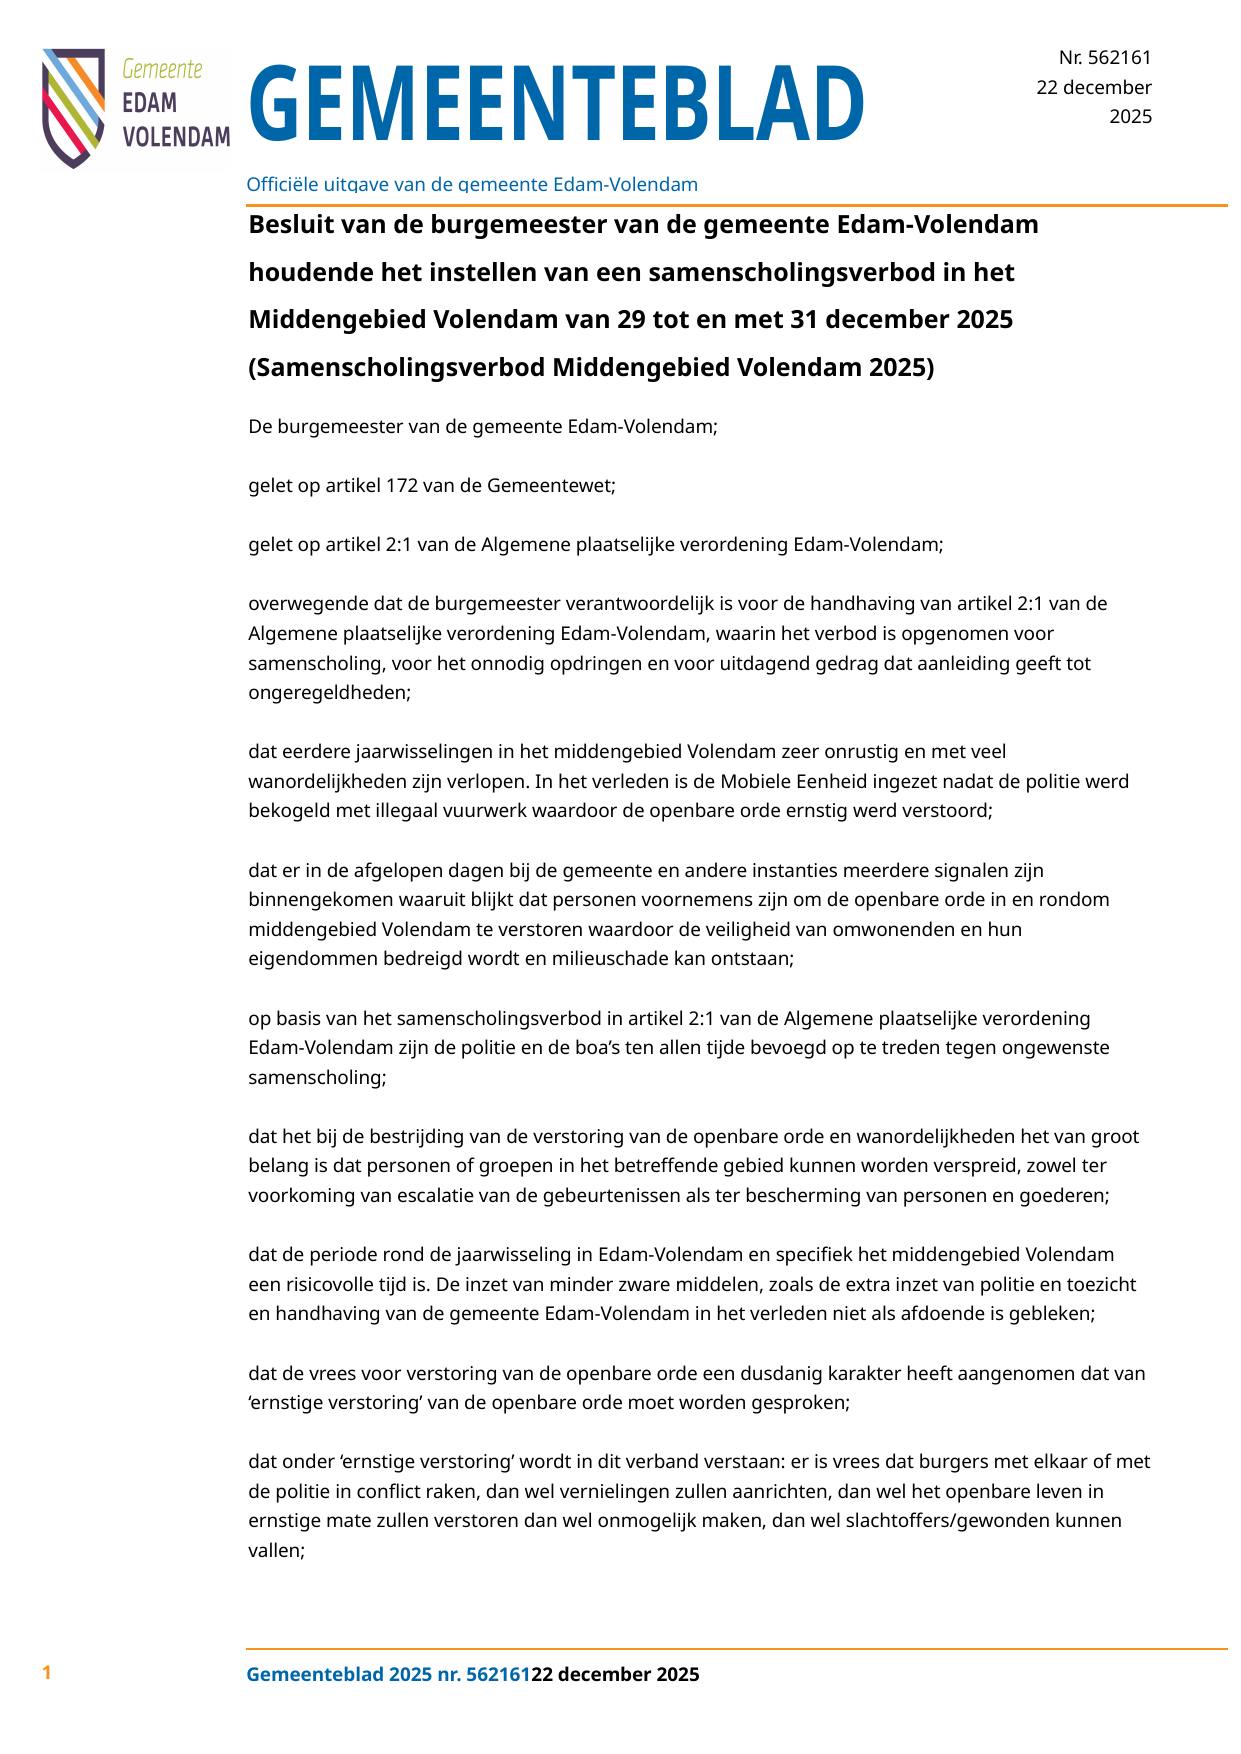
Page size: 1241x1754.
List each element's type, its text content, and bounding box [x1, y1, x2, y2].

text dat onder ‘ernstige verstoring’ wordt in dit verband verstaan: er is vrees dat burgers met elkaar of met de politie in conflict raken, dan wel vernielingen zullen aanrichten, dan wel het openbare leven in ernstige mate zullen verstoren dan wel onmogelijk maken, dan wel slachtoffers/gewonden kunnen vallen; [248, 1448, 1152, 1563]
text dat er in de afgelopen dagen bij de gemeente en andere instanties meerdere signalen zijn binnengekomen waaruit blijkt dat personen voornemens zijn om de openbare orde in en rondom middengebied Volendam te verstoren waardoor de veiligheid van omwonenden en hun eigendommen bedreigd wordt en milieuschade kan ontstaan; [248, 857, 1152, 971]
text dat de vrees voor verstoring van de openbare orde een dusdanig karakter heeft aangenomen dat van ‘ernstige verstoring’ van de openbare orde moet worden gesproken; [248, 1360, 1152, 1415]
text dat de periode rond de jaarwisseling in Edam-Volendam en specifiek het middengebied Volendam een risicovolle tijd is. De inzet van minder zware middelen, zoals de extra inzet van politie en toezicht en handhaving van de gemeente Edam-Volendam in het verleden niet als afdoende is gebleken; [248, 1241, 1152, 1326]
text overwegende dat de burgemeester verantwoordelijk is voor de handhaving van artikel 2:1 van de Algemene plaatselijke verordening Edam-Volendam, waarin het verbod is opgenomen voor samenscholing, voor het onnodig opdringen en voor uitdagend gedrag dat aanleiding geeft tot ongeregeldheden; [248, 591, 1152, 705]
text gelet op artikel 172 van de Gemeentewet; [248, 472, 1152, 498]
picture [41, 47, 231, 172]
text De burgemeester van de gemeente Edam-Volendam; [248, 413, 1152, 439]
text Besluit van de burgemeester van de gemeente Edam-Volendam houdende het instellen van een samenscholingsverbod in het Middengebied Volendam van 29 tot en met 31 december 2025 (Samenscholingsverbod Middengebied Volendam 2025) [248, 207, 1152, 384]
text dat eerdere jaarwisselingen in het middengebied Volendam zeer onrustig en met veel wanordelijkheden zijn verlopen. In het verleden is de Mobiele Eenheid ingezet nadat de politie werd bekogeld met illegaal vuurwerk waardoor de openbare orde ernstig werd verstoord; [248, 738, 1152, 823]
text dat het bij de bestrijding van de verstoring van de openbare orde en wanordelijkheden het van groot belang is dat personen of groepen in het betreffende gebied kunnen worden verspreid, zowel ter voorkoming van escalatie van de gebeurtenissen als ter bescherming van personen en goederen; [248, 1123, 1152, 1208]
text op basis van het samenscholingsverbod in artikel 2:1 van de Algemene plaatselijke verordening Edam-Volendam zijn de politie en de boa’s ten allen tijde bevoegd op te treden tegen ongewenste samenscholing; [248, 1005, 1152, 1090]
text gelet op artikel 2:1 van de Algemene plaatselijke verordening Edam-Volendam; [248, 531, 1152, 557]
